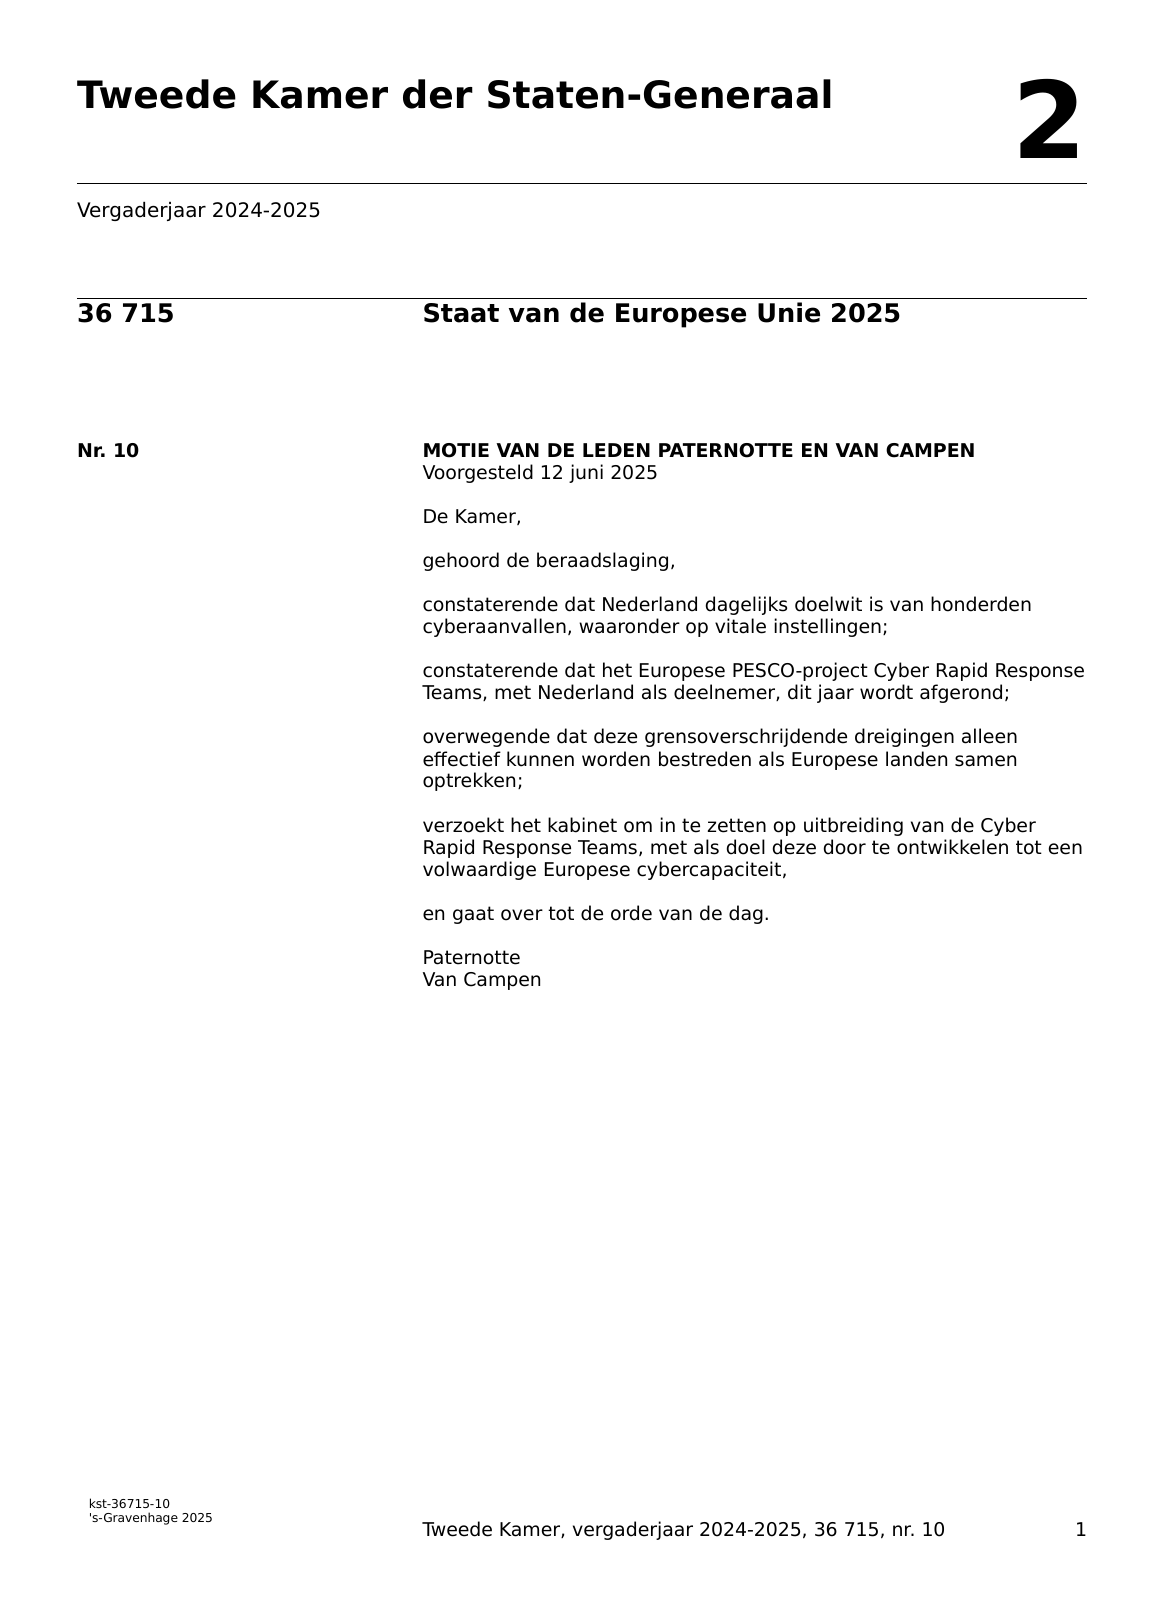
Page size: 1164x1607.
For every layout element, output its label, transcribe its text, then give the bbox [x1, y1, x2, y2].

text Voorgesteld 12 juni 2025 [422, 462, 1087, 484]
text gehoord de beraadslaging, [422, 550, 1087, 572]
text en gaat over tot de orde van de dag. [422, 903, 1087, 925]
text Van Campen [422, 969, 1087, 991]
text Paternotte [422, 947, 1087, 969]
text constaterende dat het Europese PESCO-project Cyber Rapid Response Teams, met Nederland als deelnemer, dit jaar wordt afgerond; [422, 660, 1087, 704]
text overwegende dat deze grensoverschrijdende dreigingen alleen effectief kunnen worden bestreden als Europese landen samen optrekken; [422, 726, 1087, 792]
subtitle 36 715 Staat van de Europese Unie 2025 [77, 299, 1087, 329]
text constaterende dat Nederland dagelijks doelwit is van honderden cyberaanvallen, waaronder op vitale instellingen; [422, 594, 1087, 638]
table_cell Vergaderjaar 2024-2025 [77, 184, 1087, 298]
table_header 2 [886, 59, 1087, 183]
text kst-36715-10 [88, 1497, 323, 1511]
subtitle Nr. 10 MOTIE VAN DE LEDEN PATERNOTTE EN VAN CAMPEN [77, 440, 1087, 462]
text verzoekt het kabinet om in te zetten op uitbreiding van de Cyber Rapid Response Teams, met als doel deze door te ontwikkelen tot een volwaardige Europese cybercapaciteit, [422, 814, 1087, 881]
text De Kamer, [422, 506, 1087, 528]
text 's-Gravenhage 2025 [88, 1511, 323, 1525]
table_header Tweede Kamer der Staten-Generaal [77, 59, 886, 183]
